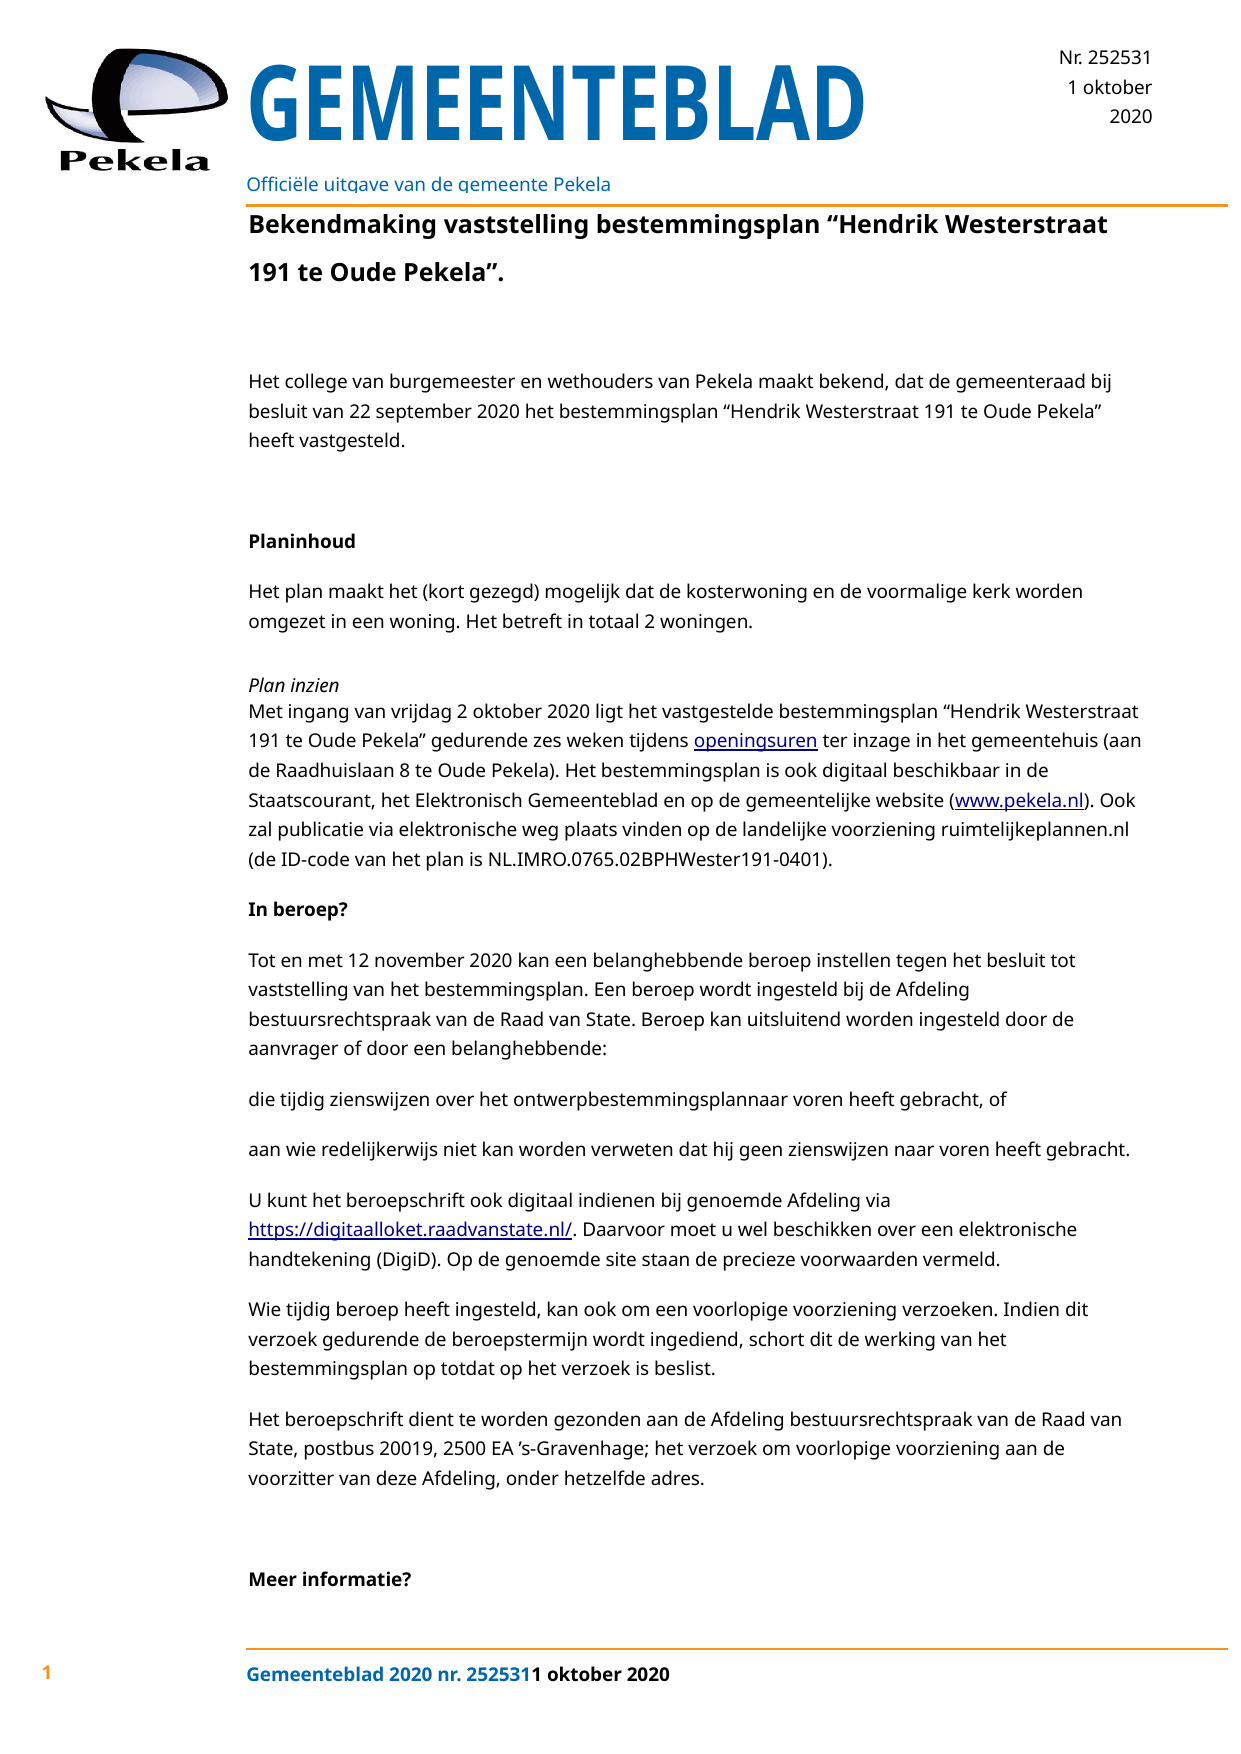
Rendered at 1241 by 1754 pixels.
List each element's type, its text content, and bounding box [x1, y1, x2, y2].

text Het plan maakt het (kort gezegd) mogelijk dat de kosterwoning en de voormalige kerk worden omgezet in een woning. Het betreft in totaal 2 woningen. [248, 579, 1152, 634]
text aan wie redelijkerwijs niet kan worden verweten dat hij geen zienswijzen naar voren heeft gebracht. [248, 1136, 1152, 1162]
text die tijdig zienswijzen over het ontwerpbestemmingsplannaar voren heeft gebracht, of [248, 1086, 1152, 1112]
text Met ingang van vrijdag 2 oktober 2020 ligt het vastgestelde bestemmingsplan “Hendrik Westerstraat 191 te Oude Pekela” gedurende zes weken tijdens openingsuren ter inzage in het gemeentehuis (aan de Raadhuislaan 8 te Oude Pekela). Het bestemmingsplan is ook digitaal beschikbaar in de Staatscourant, het Elektronisch Gemeenteblad en op de gemeentelijke website (www.pekela.nl). Ook zal publicatie via elektronische weg plaats vinden op de landelijke voorziening ruimtelijkeplannen.nl (de ID-code van het plan is NL.IMRO.0765.02BPHWester191-0401). [248, 698, 1152, 872]
text Plan inzien [248, 672, 1152, 698]
text Planinhoud [248, 528, 1152, 554]
text Het beroepschrift dient te worden gezonden aan de Afdeling bestuursrechtspraak van de Raad van State, postbus 20019, 2500 EA ’s-Gravenhage; het verzoek om voorlopige voorziening aan de voorzitter van deze Afdeling, onder hetzelfde adres. [248, 1406, 1152, 1491]
text Wie tijdig beroep heeft ingesteld, kan ook om een voorlopige voorziening verzoeken. Indien dit verzoek gedurende de beroepstermijn wordt ingediend, schort dit de werking van het bestemmingsplan op totdat op het verzoek is beslist. [248, 1296, 1152, 1381]
text Tot en met 12 november 2020 kan een belanghebbende beroep instellen tegen het besluit tot vaststelling van het bestemmingsplan. Een beroep wordt ingesteld bij de Afdeling bestuursrechtspraak van de Raad van State. Beroep kan uitsluitend worden ingesteld door de aanvrager of door een belanghebbende: [248, 947, 1152, 1061]
picture [41, 47, 231, 172]
text In beroep? [248, 896, 1152, 922]
text Meer informatie? [248, 1566, 1152, 1592]
text Bekendmaking vaststelling bestemmingsplan “Hendrik Westerstraat 191 te Oude Pekela”. [248, 207, 1152, 288]
text U kunt het beroepschrift ook digitaal indienen bij genoemde Afdeling via https://digitaalloket.raadvanstate.nl/. Daarvoor moet u wel beschikken over een elektronische handtekening (DigiD). Op de genoemde site staan de precieze voorwaarden vermeld. [248, 1187, 1152, 1272]
text Het college van burgemeester en wethouders van Pekela maakt bekend, dat de gemeenteraad bij besluit van 22 september 2020 het bestemmingsplan “Hendrik Westerstraat 191 te Oude Pekela” heeft vastgesteld. [248, 368, 1152, 453]
